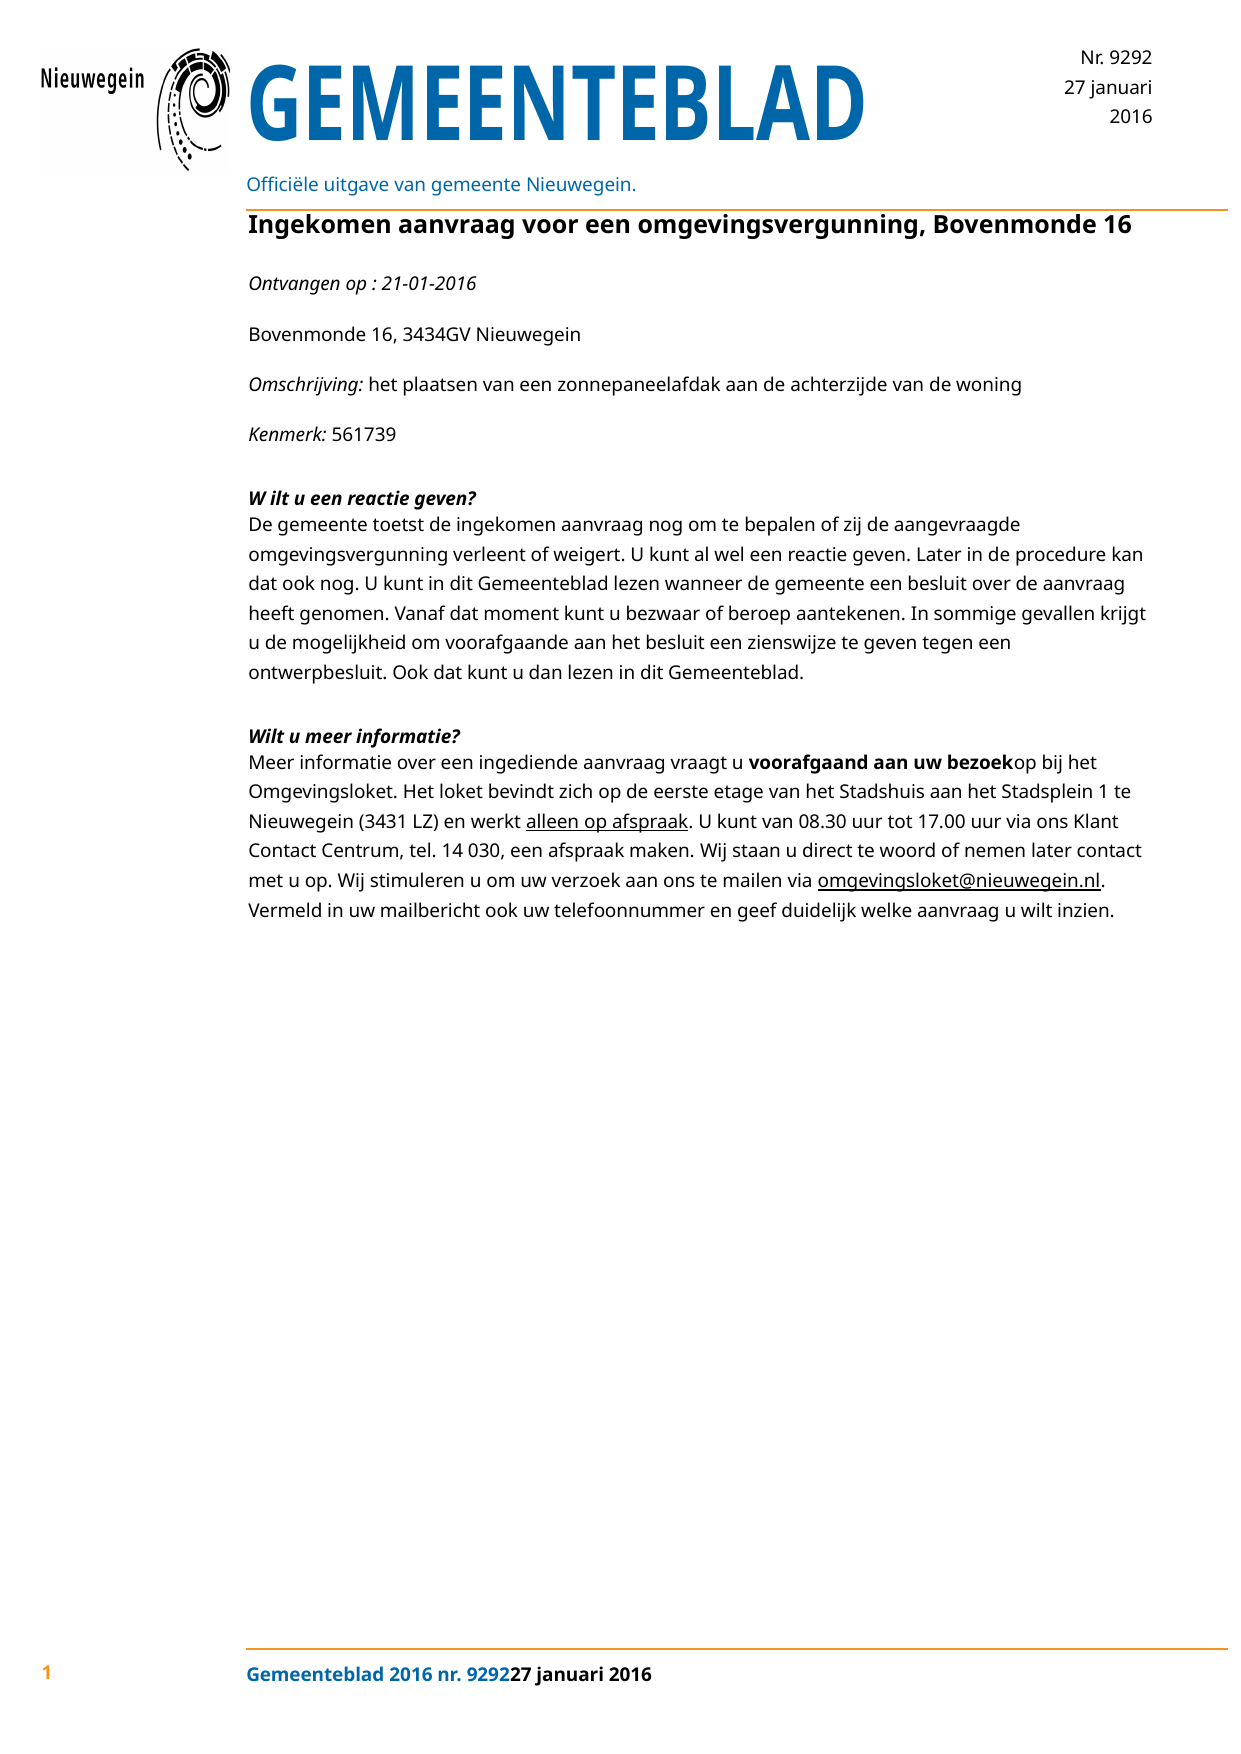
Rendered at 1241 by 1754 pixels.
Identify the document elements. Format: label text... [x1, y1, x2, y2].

text W ilt u een reactie geven? [248, 486, 1152, 511]
picture [41, 47, 231, 172]
text Meer informatie over een ingediende aanvraag vraagt u voorafgaand aan uw bezoekop bij het Omgevingsloket. Het loket bevindt zich op de eerste etage van het Stadshuis aan het Stadsplein 1 te Nieuwegein (3431 LZ) en werkt alleen op afspraak. U kunt van 08.30 uur tot 17.00 uur via ons Klant Contact Centrum, tel. 14 030, een afspraak maken. Wij staan u direct te woord of nemen later contact met u op. Wij stimuleren u om uw verzoek aan ons te mailen via omgevingsloket@nieuwegein.nl. Vermeld in uw mailbericht ook uw telefoonnummer en geef duidelijk welke aanvraag u wilt inzien. [248, 749, 1152, 922]
text Ontvangen op : 21-01-2016 [248, 270, 1152, 296]
text Kenmerk: 561739 [248, 422, 1152, 447]
text Bovenmonde 16, 3434GV Nieuwegein [248, 321, 1152, 346]
text Omschrijving: het plaatsen van een zonnepaneelafdak aan de achterzijde van de woning [248, 371, 1152, 397]
text De gemeente toetst de ingekomen aanvraag nog om te bepalen of zij de aangevraagde omgevingsvergunning verleent of weigert. U kunt al wel een reactie geven. Later in de procedure kan dat ook nog. U kunt in dit Gemeenteblad lezen wanneer de gemeente een besluit over de aanvraag heeft genomen. Vanaf dat moment kunt u bezwaar of beroep aantekenen. In sommige gevallen krijgt u de mogelijkheid om voorafgaande aan het besluit een zienswijze te geven tegen een ontwerpbesluit. Ook dat kunt u dan lezen in dit Gemeenteblad. [248, 511, 1152, 685]
text Ingekomen aanvraag voor een omgevingsvergunning, Bovenmonde 16 [248, 211, 1152, 241]
text Wilt u meer informatie? [248, 723, 1152, 749]
